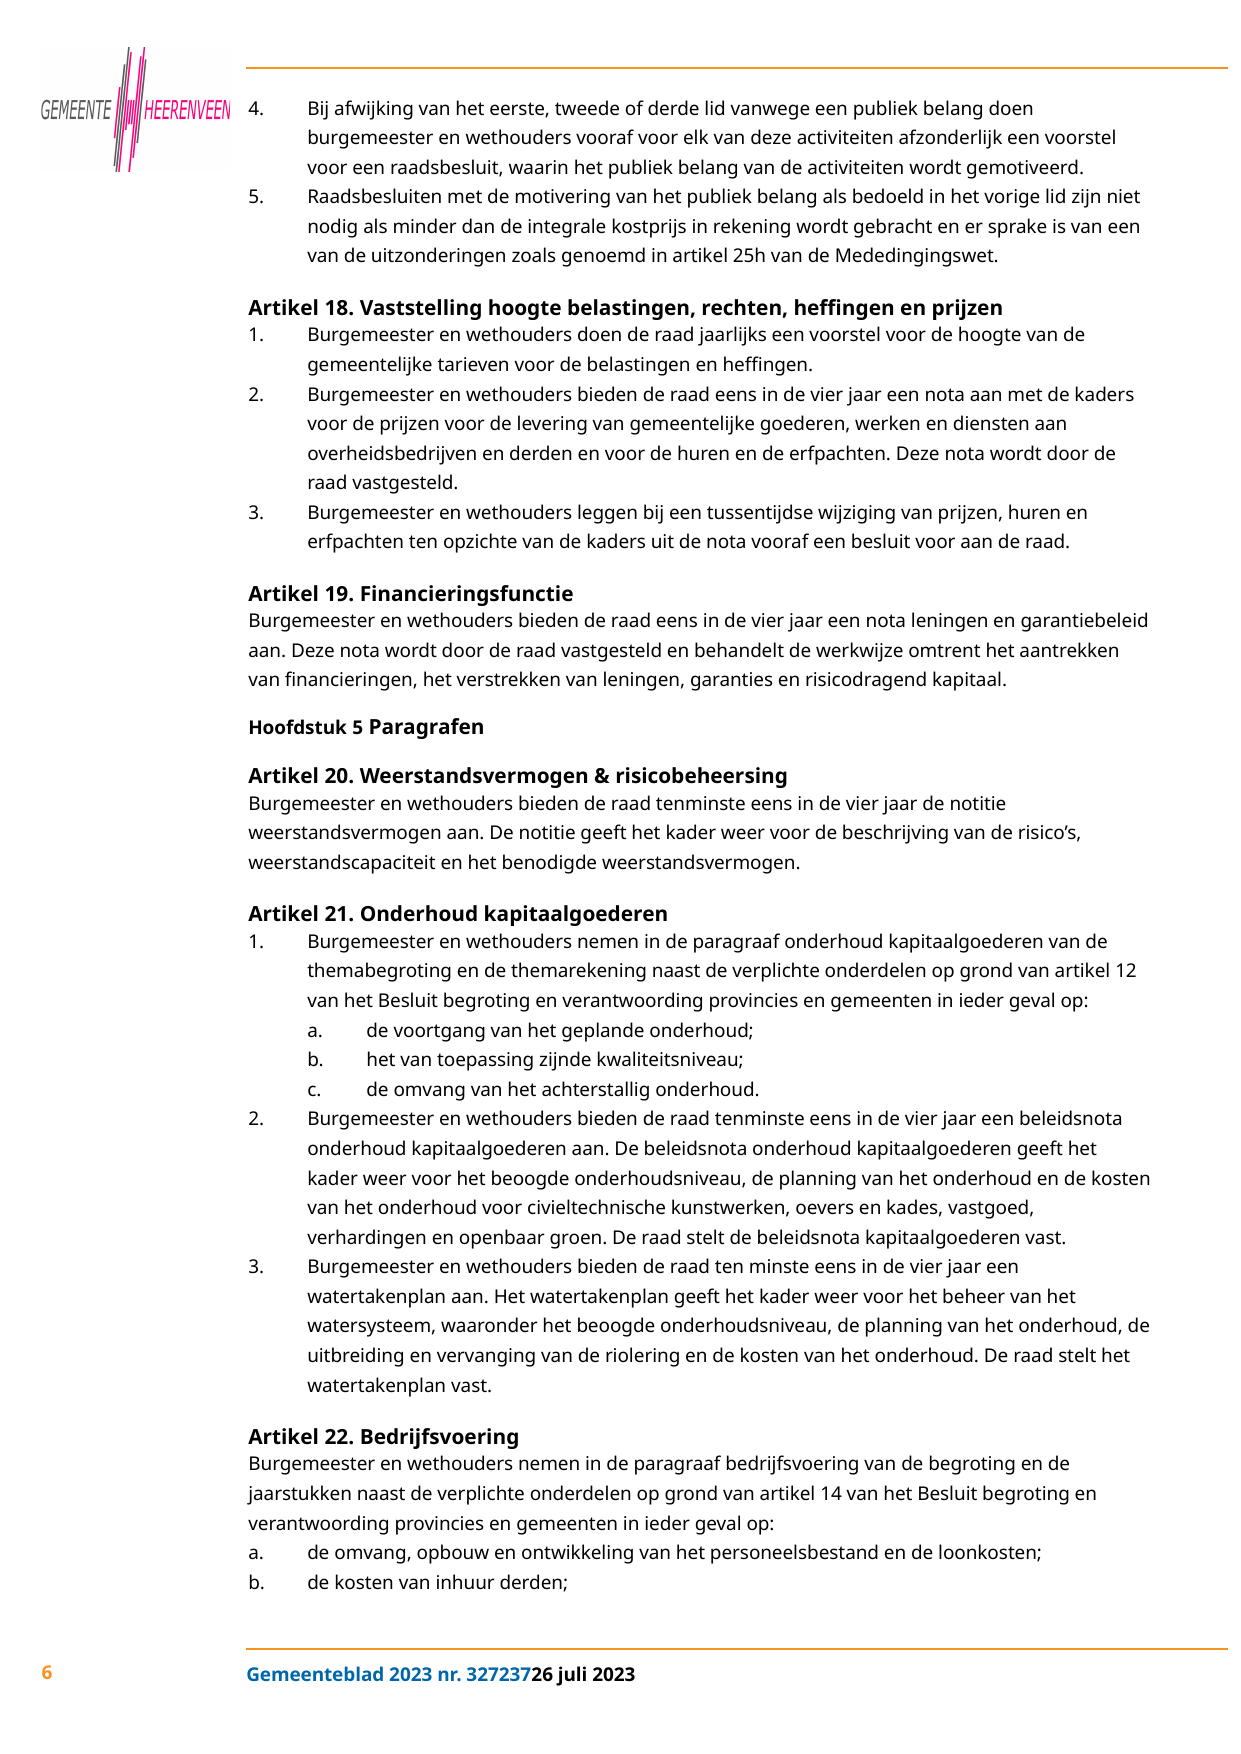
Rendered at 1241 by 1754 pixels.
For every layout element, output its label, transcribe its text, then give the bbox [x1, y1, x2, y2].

list de kosten van inhuur derden; [248, 1569, 1152, 1595]
text Burgemeester en wethouders bieden de raad tenminste eens in de vier jaar de notitie weerstandsvermogen aan. De notitie geeft het kader weer voor de beschrijving van de risico’s, weerstandscapaciteit en het benodigde weerstandsvermogen. [248, 790, 1152, 875]
list Burgemeester en wethouders doen de raad jaarlijks een voorstel voor de hoogte van de gemeentelijke tarieven voor de belastingen en heffingen. [248, 322, 1152, 377]
list de omvang van het achterstallig onderhoud. [307, 1076, 1152, 1102]
list het van toepassing zijnde kwaliteitsniveau; [307, 1046, 1152, 1072]
list Burgemeester en wethouders bieden de raad ten minste eens in de vier jaar een watertakenplan aan. Het watertakenplan geeft het kader weer voor het beheer van het watersysteem, waaronder het beoogde onderhoudsniveau, de planning van het onderhoud, de uitbreiding en vervanging van de riolering en de kosten van het onderhoud. De raad stelt het watertakenplan vast. [248, 1253, 1152, 1397]
list Burgemeester en wethouders leggen bij een tussentijdse wijziging van prijzen, huren en erfpachten ten opzichte van de kaders uit de nota vooraf een besluit voor aan de raad. [248, 499, 1152, 554]
text Artikel 22. Bedrijfsvoering [248, 1422, 1152, 1451]
text Artikel 21. Onderhoud kapitaalgoederen [248, 899, 1152, 928]
list Bij afwijking van het eerste, tweede of derde lid vanwege een publiek belang doen burgemeester en wethouders vooraf voor elk van deze activiteiten afzonderlijk een voorstel voor een raadsbesluit, waarin het publiek belang van de activiteiten wordt gemotiveerd. [248, 95, 1152, 180]
list de voortgang van het geplande onderhoud; [307, 1017, 1152, 1042]
list de omvang, opbouw en ontwikkeling van het personeelsbestand en de loonkosten; [248, 1539, 1152, 1565]
text Burgemeester en wethouders nemen in de paragraaf bedrijfsvoering van de begroting en de jaarstukken naast de verplichte onderdelen op grond van artikel 14 van het Besluit begroting en verantwoording provincies en gemeenten in ieder geval op: [248, 1451, 1152, 1536]
list Burgemeester en wethouders bieden de raad tenminste eens in de vier jaar een beleidsnota onderhoud kapitaalgoederen aan. De beleidsnota onderhoud kapitaalgoederen geeft het kader weer voor het beoogde onderhoudsniveau, de planning van het onderhoud en de kosten van het onderhoud voor civieltechnische kunstwerken, oevers en kades, vastgoed, verhardingen en openbaar groen. De raad stelt de beleidsnota kapitaalgoederen vast. [248, 1106, 1152, 1249]
text Hoofdstuk 5 Paragrafen [248, 712, 1152, 741]
text Artikel 19. Financieringsfunctie [248, 579, 1152, 607]
text Burgemeester en wethouders bieden de raad eens in de vier jaar een nota leningen en garantiebeleid aan. Deze nota wordt door de raad vastgesteld en behandelt de werkwijze omtrent het aantrekken van financieringen, het verstrekken van leningen, garanties en risicodragend kapitaal. [248, 607, 1152, 692]
picture [41, 47, 231, 172]
list Burgemeester en wethouders nemen in de paragraaf onderhoud kapitaalgoederen van de themabegroting en de themarekening naast de verplichte onderdelen op grond van artikel 12 van het Besluit begroting en verantwoording provincies en gemeenten in ieder geval op: [248, 928, 1152, 1013]
list Raadsbesluiten met de motivering van het publiek belang als bedoeld in het vorige lid zijn niet nodig als minder dan de integrale kostprijs in rekening wordt gebracht en er sprake is van een van de uitzonderingen zoals genoemd in artikel 25h van de Mededingingswet. [248, 183, 1152, 268]
text Artikel 20. Weerstandsvermogen & risicobeheersing [248, 762, 1152, 790]
list Burgemeester en wethouders bieden de raad eens in de vier jaar een nota aan met de kaders voor de prijzen voor de levering van gemeentelijke goederen, werken en diensten aan overheidsbedrijven en derden en voor de huren en de erfpachten. Deze nota wordt door de raad vastgesteld. [248, 381, 1152, 495]
text Artikel 18. Vaststelling hoogte belastingen, rechten, heffingen en prijzen [248, 293, 1152, 322]
